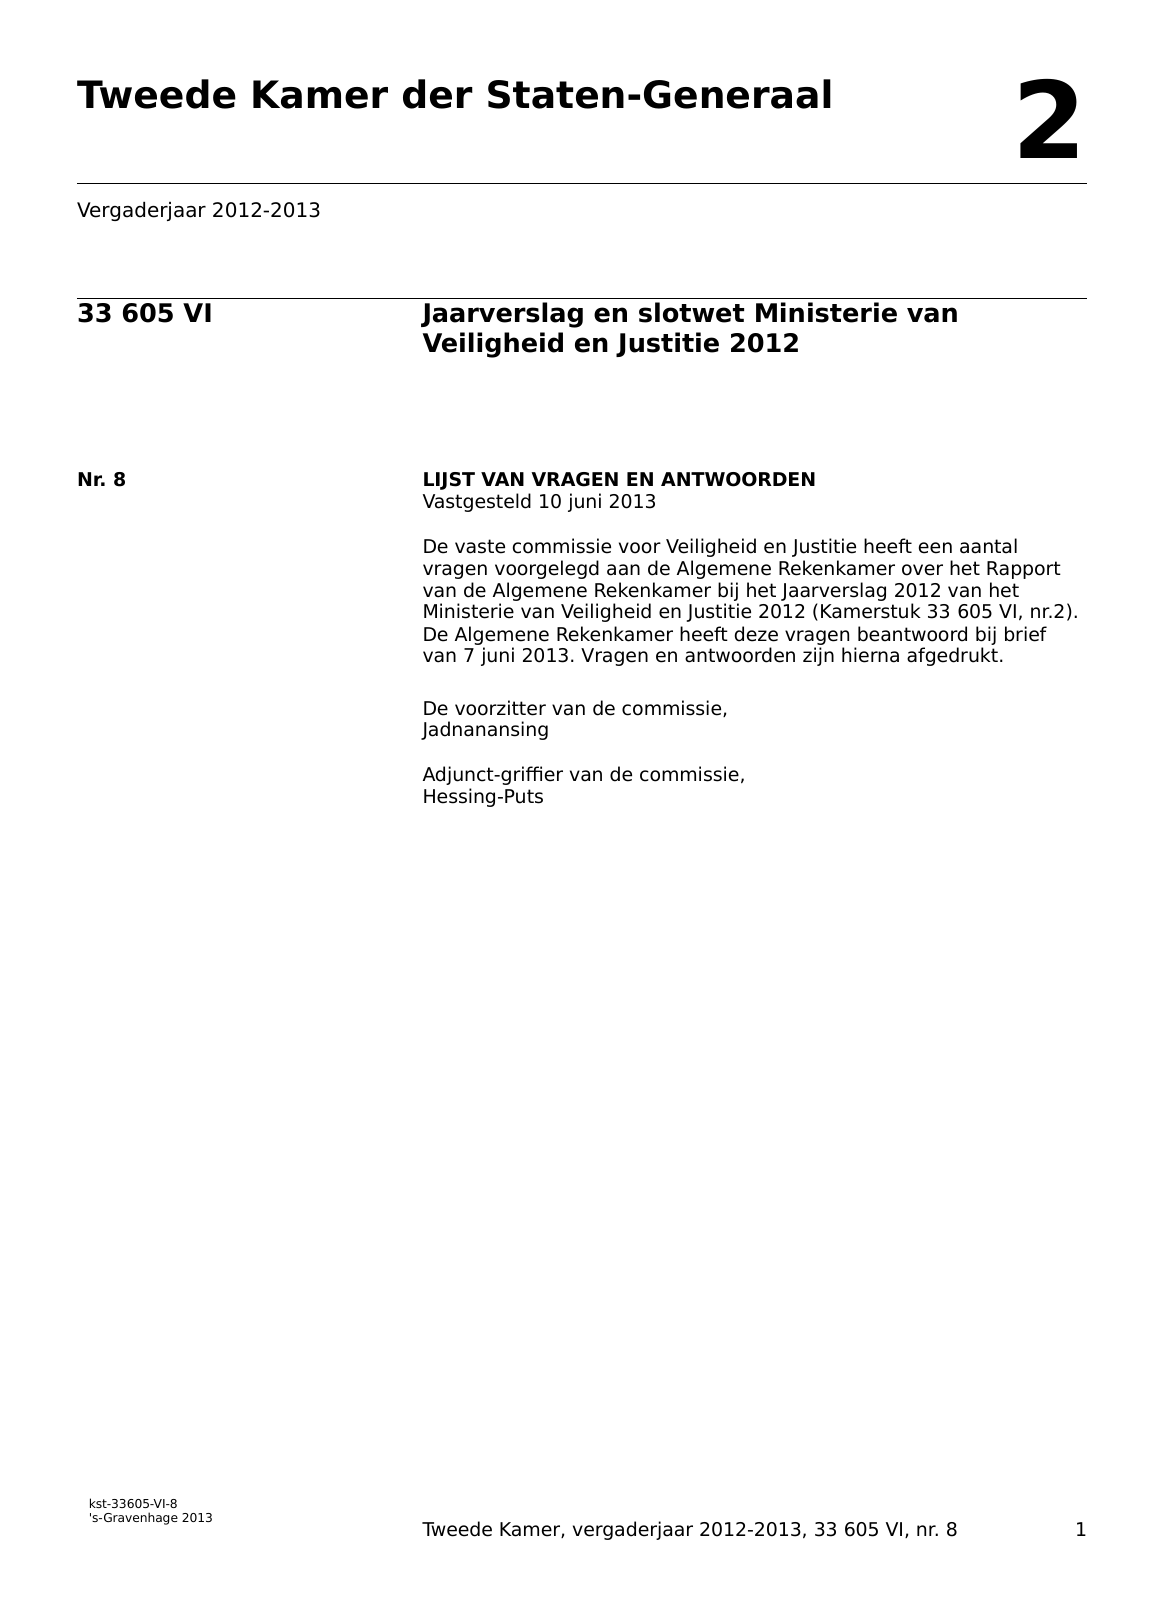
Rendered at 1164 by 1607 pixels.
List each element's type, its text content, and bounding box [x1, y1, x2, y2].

table_header Tweede Kamer der Staten-Generaal [77, 59, 886, 183]
text 's-Gravenhage 2013 [88, 1511, 323, 1525]
text Vastgesteld 10 juni 2013 [422, 491, 1087, 513]
table_header 2 [886, 59, 1087, 183]
table_cell Vergaderjaar 2012-2013 [77, 184, 1087, 298]
subtitle 33 605 VI Jaarverslag en slotwet Ministerie van Veiligheid en Justitie 2012 [77, 299, 1087, 358]
text De vaste commissie voor Veiligheid en Justitie heeft een aantal vragen voorgelegd aan de Algemene Rekenkamer over het Rapport van de Algemene Rekenkamer bij het Jaarverslag 2012 van het Ministerie van Veiligheid en Justitie 2012 (Kamerstuk 33 605 VI, nr.2). [422, 536, 1087, 623]
subtitle Nr. 8 LIJST VAN VRAGEN EN ANTWOORDEN [77, 469, 1087, 491]
text kst-33605-VI-8 [88, 1497, 323, 1511]
text De Algemene Rekenkamer heeft deze vragen beantwoord bij brief van 7 juni 2013. Vragen en antwoorden zijn hierna afgedrukt. [422, 623, 1087, 667]
text De voorzitter van de commissie, Jadnanansing [422, 697, 1087, 741]
text Adjunct-griffier van de commissie, Hessing-Puts [422, 763, 1087, 807]
